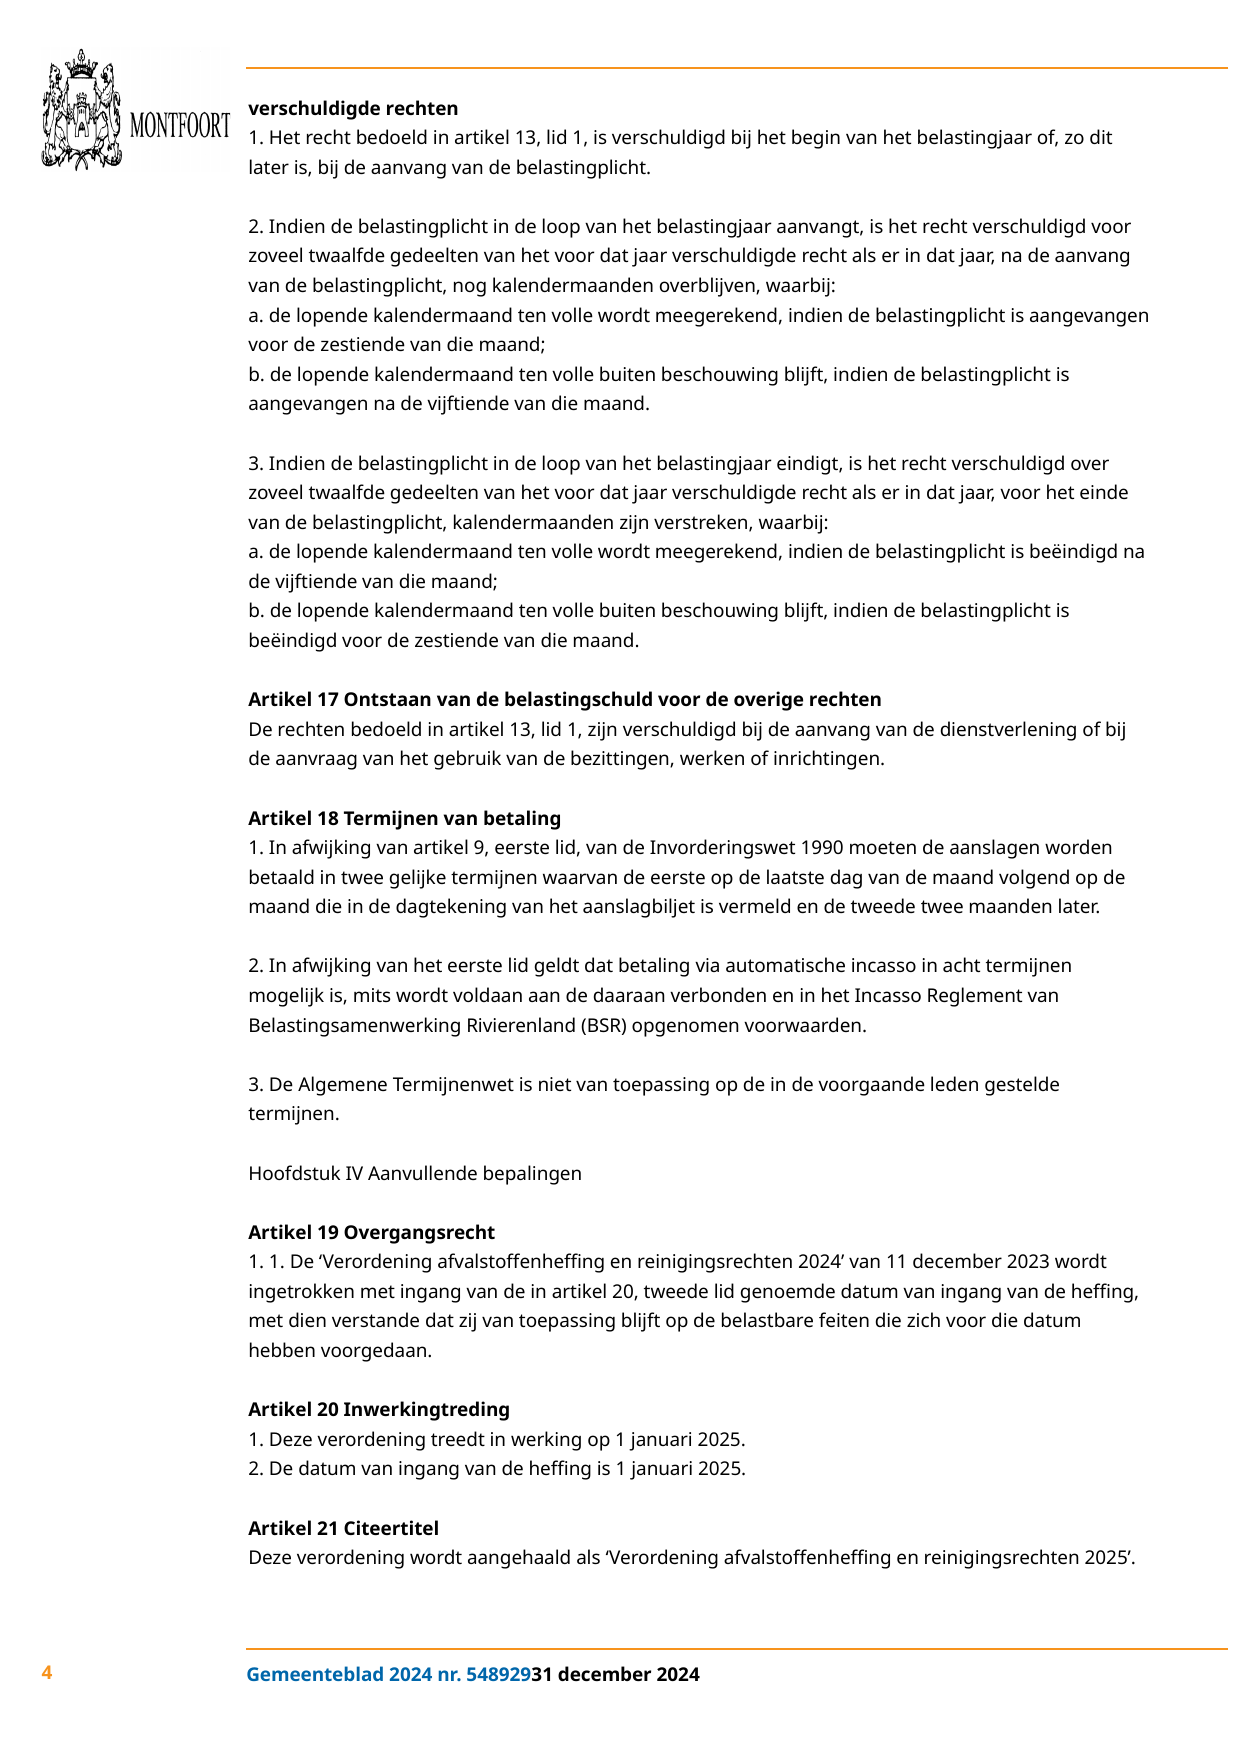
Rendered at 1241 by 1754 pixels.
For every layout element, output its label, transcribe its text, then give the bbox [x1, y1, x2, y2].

text 3. Indien de belastingplicht in de loop van het belastingjaar eindigt, is het recht verschuldigd over zoveel twaalfde gedeelten van het voor dat jaar verschuldigde recht als er in dat jaar, voor het einde van de belastingplicht, kalendermaanden zijn verstreken, waarbij: [248, 450, 1152, 535]
text Deze verordening wordt aangehaald als ‘Verordening afvalstoffenheffing en reinigingsrechten 2025’. [248, 1544, 1152, 1570]
picture [41, 47, 231, 172]
text a. de lopende kalendermaand ten volle wordt meegerekend, indien de belastingplicht is beëindigd na de vijftiende van die maand; [248, 538, 1152, 594]
text 1. Het recht bedoeld in artikel 13, lid 1, is verschuldigd bij het begin van het belastingjaar of, zo dit later is, bij de aanvang van de belastingplicht. [248, 124, 1152, 180]
text 2. In afwijking van het eerste lid geldt dat betaling via automatische incasso in acht termijnen mogelijk is, mits wordt voldaan aan de daaraan verbonden en in het Incasso Reglement van Belastingsamenwerking Rivierenland (BSR) opgenomen voorwaarden. [248, 953, 1152, 1038]
text De rechten bedoeld in artikel 13, lid 1, zijn verschuldigd bij de aanvang van de dienstverlening of bij de aanvraag van het gebruik van de bezittingen, werken of inrichtingen. [248, 716, 1152, 771]
text Hoofdstuk IV Aanvullende bepalingen [248, 1160, 1152, 1186]
text 1. Deze verordening treedt in werking op 1 januari 2025. [248, 1426, 1152, 1452]
text a. de lopende kalendermaand ten volle wordt meegerekend, indien de belastingplicht is aangevangen voor de zestiende van die maand; [248, 302, 1152, 357]
text Artikel 18 Termijnen van betaling [248, 805, 1152, 831]
text Artikel 17 Ontstaan van de belastingschuld voor de overige rechten [248, 686, 1152, 712]
text 1. In afwijking van artikel 9, eerste lid, van de Invorderingswet 1990 moeten de aanslagen worden betaald in twee gelijke termijnen waarvan de eerste op de laatste dag van de maand volgend op de maand die in de dagtekening van het aanslagbiljet is vermeld en de tweede twee maanden later. [248, 834, 1152, 919]
text Artikel 21 Citeertitel [248, 1515, 1152, 1541]
text verschuldigde rechten [248, 95, 1152, 121]
text 1. 1. De ‘Verordening afvalstoffenheffing en reinigingsrechten 2024’ van 11 december 2023 wordt ingetrokken met ingang van de in artikel 20, tweede lid genoemde datum van ingang van de heffing, met dien verstande dat zij van toepassing blijft op de belastbare feiten die zich voor die datum hebben voorgedaan. [248, 1248, 1152, 1363]
text Artikel 20 Inwerkingtreding [248, 1396, 1152, 1422]
text b. de lopende kalendermaand ten volle buiten beschouwing blijft, indien de belastingplicht is aangevangen na de vijftiende van die maand. [248, 361, 1152, 416]
text Artikel 19 Overgangsrecht [248, 1219, 1152, 1245]
text 2. De datum van ingang van de heffing is 1 januari 2025. [248, 1456, 1152, 1481]
text b. de lopende kalendermaand ten volle buiten beschouwing blijft, indien de belastingplicht is beëindigd voor de zestiende van die maand. [248, 598, 1152, 653]
text 3. De Algemene Termijnenwet is niet van toepassing op de in de voorgaande leden gestelde termijnen. [248, 1071, 1152, 1126]
text 2. Indien de belastingplicht in de loop van het belastingjaar aanvangt, is het recht verschuldigd voor zoveel twaalfde gedeelten van het voor dat jaar verschuldigde recht als er in dat jaar, na de aanvang van de belastingplicht, nog kalendermaanden overblijven, waarbij: [248, 213, 1152, 298]
